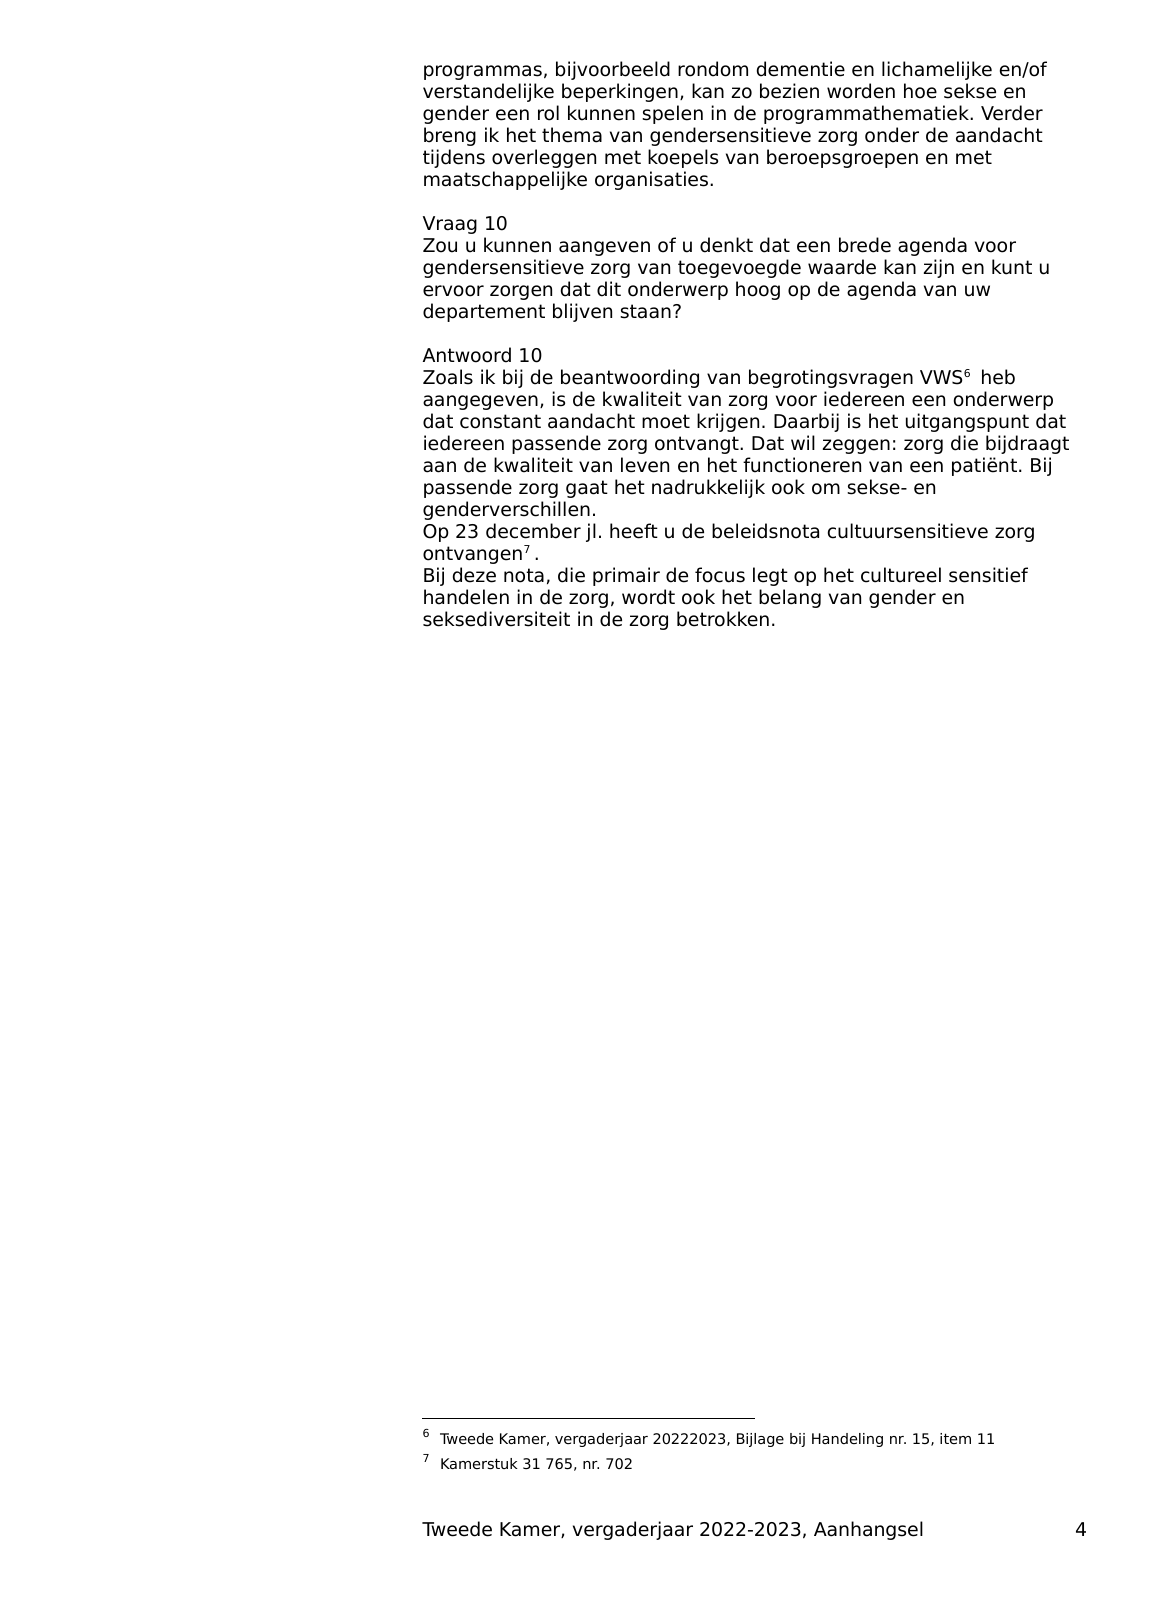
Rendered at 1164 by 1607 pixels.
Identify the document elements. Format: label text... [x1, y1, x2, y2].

text programmas, bijvoorbeeld rondom dementie en lichamelijke en/of verstandelijke beperkingen, kan zo bezien worden hoe sekse en gender een rol kunnen spelen in de programmathematiek. Verder breng ik het thema van gendersensitieve zorg onder de aandacht tijdens overleggen met koepels van beroepsgroepen en met maatschappelijke organisaties. [422, 59, 1087, 191]
text Bij deze nota, die primair de focus legt op het cultureel sensitief handelen in de zorg, wordt ook het belang van gender en seksediversiteit in de zorg betrokken. [422, 565, 1087, 631]
text Zou u kunnen aangeven of u denkt dat een brede agenda voor gendersensitieve zorg van toegevoegde waarde kan zijn en kunt u ervoor zorgen dat dit onderwerp hoog op de agenda van uw departement blijven staan? [422, 235, 1087, 323]
text Op 23 december jl. heeft u de beleidsnota cultuursensitieve zorg ontvangen. [422, 521, 1087, 565]
text Vraag 10 [422, 213, 1087, 235]
text Antwoord 10 [422, 345, 1087, 367]
text Zoals ik bij de beantwoording van begrotingsvragen VWS heb aangegeven, is de kwaliteit van zorg voor iedereen een onderwerp dat constant aandacht moet krijgen. Daarbij is het uitgangspunt dat iedereen passende zorg ontvangt. Dat wil zeggen: zorg die bijdraagt aan de kwaliteit van leven en het functioneren van een patiënt. Bij passende zorg gaat het nadrukkelijk ook om sekse- en genderverschillen. [422, 367, 1087, 521]
text Tweede Kamer, vergaderjaar 20222023, Bijlage bij Handeling nr. 15, item 11 [422, 1427, 1087, 1449]
text Kamerstuk 31 765, nr. 702 [422, 1452, 1087, 1474]
